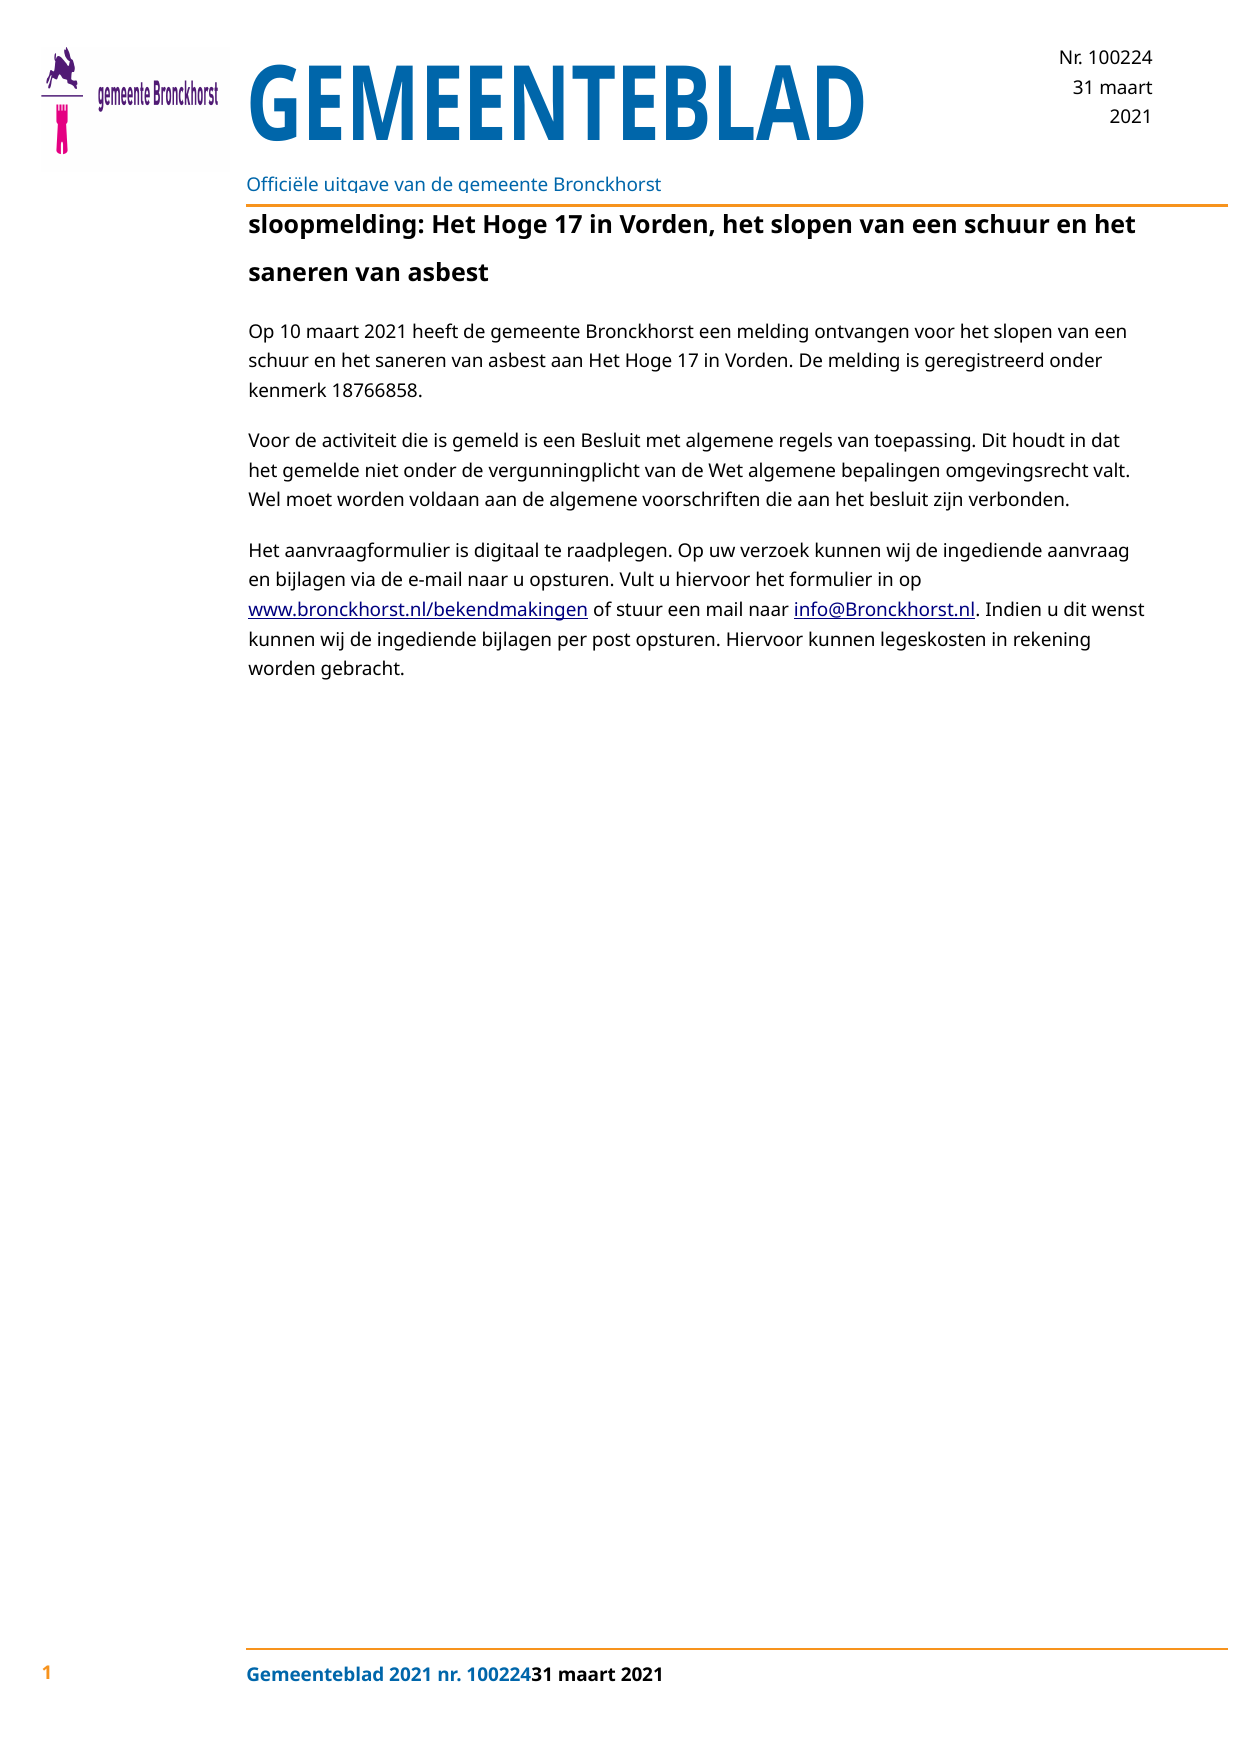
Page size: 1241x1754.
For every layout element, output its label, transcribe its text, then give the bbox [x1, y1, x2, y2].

picture [41, 47, 231, 172]
text sloopmelding: Het Hoge 17 in Vorden, het slopen van een schuur en het saneren van asbest [248, 207, 1152, 288]
text Voor de activiteit die is gemeld is een Besluit met algemene regels van toepassing. Dit houdt in dat het gemelde niet onder de vergunningplicht van de Wet algemene bepalingen omgevingsrecht valt. Wel moet worden voldaan aan de algemene voorschriften die aan het besluit zijn verbonden. [248, 427, 1152, 512]
text Het aanvraagformulier is digitaal te raadplegen. Op uw verzoek kunnen wij de ingediende aanvraag en bijlagen via de e-mail naar u opsturen. Vult u hiervoor het formulier in op www.bronckhorst.nl/bekendmakingen of stuur een mail naar info@Bronckhorst.nl. Indien u dit wenst kunnen wij de ingediende bijlagen per post opsturen. Hiervoor kunnen legeskosten in rekening worden gebracht. [248, 537, 1152, 681]
text Op 10 maart 2021 heeft de gemeente Bronckhorst een melding ontvangen voor het slopen van een schuur en het saneren van asbest aan Het Hoge 17 in Vorden. De melding is geregistreerd onder kenmerk 18766858. [248, 318, 1152, 403]
